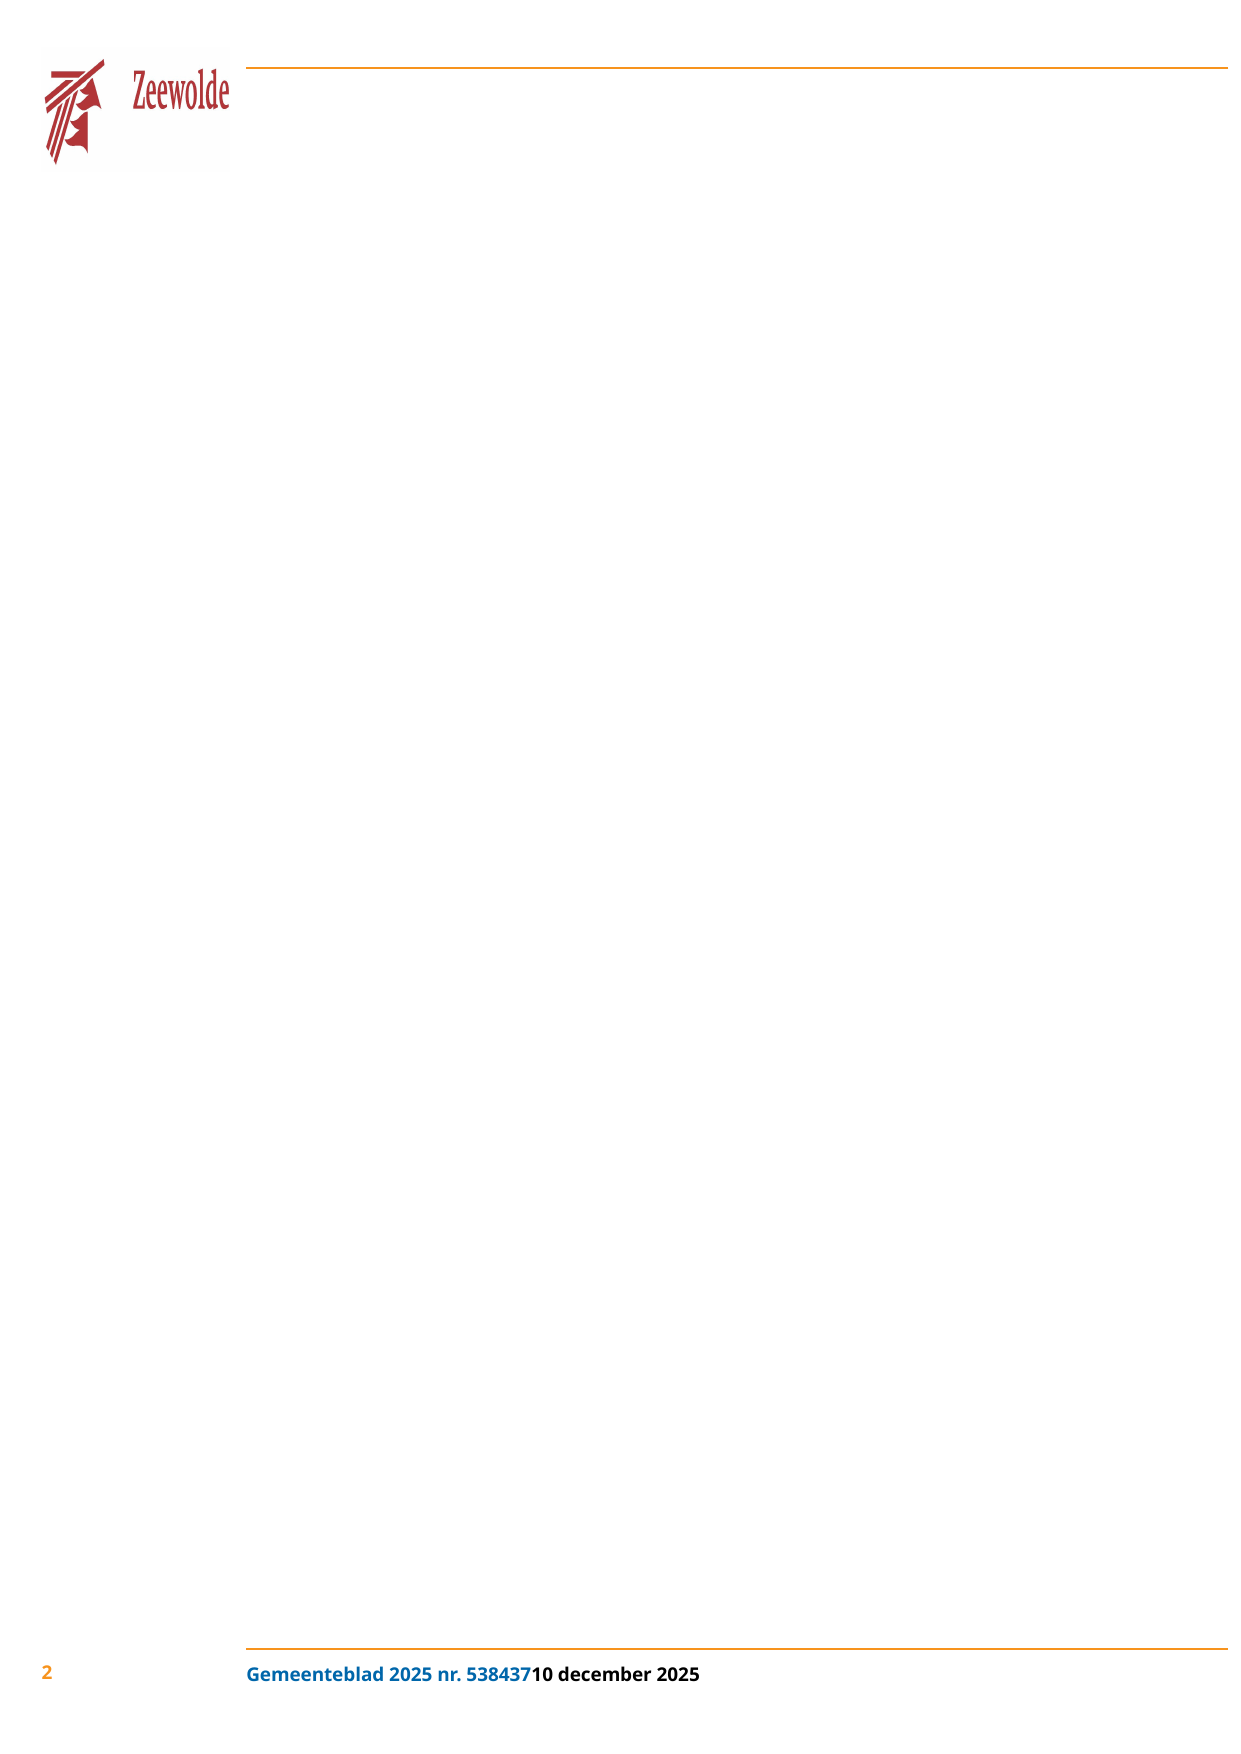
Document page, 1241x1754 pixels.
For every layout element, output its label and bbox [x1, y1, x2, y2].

picture [41, 47, 231, 172]
